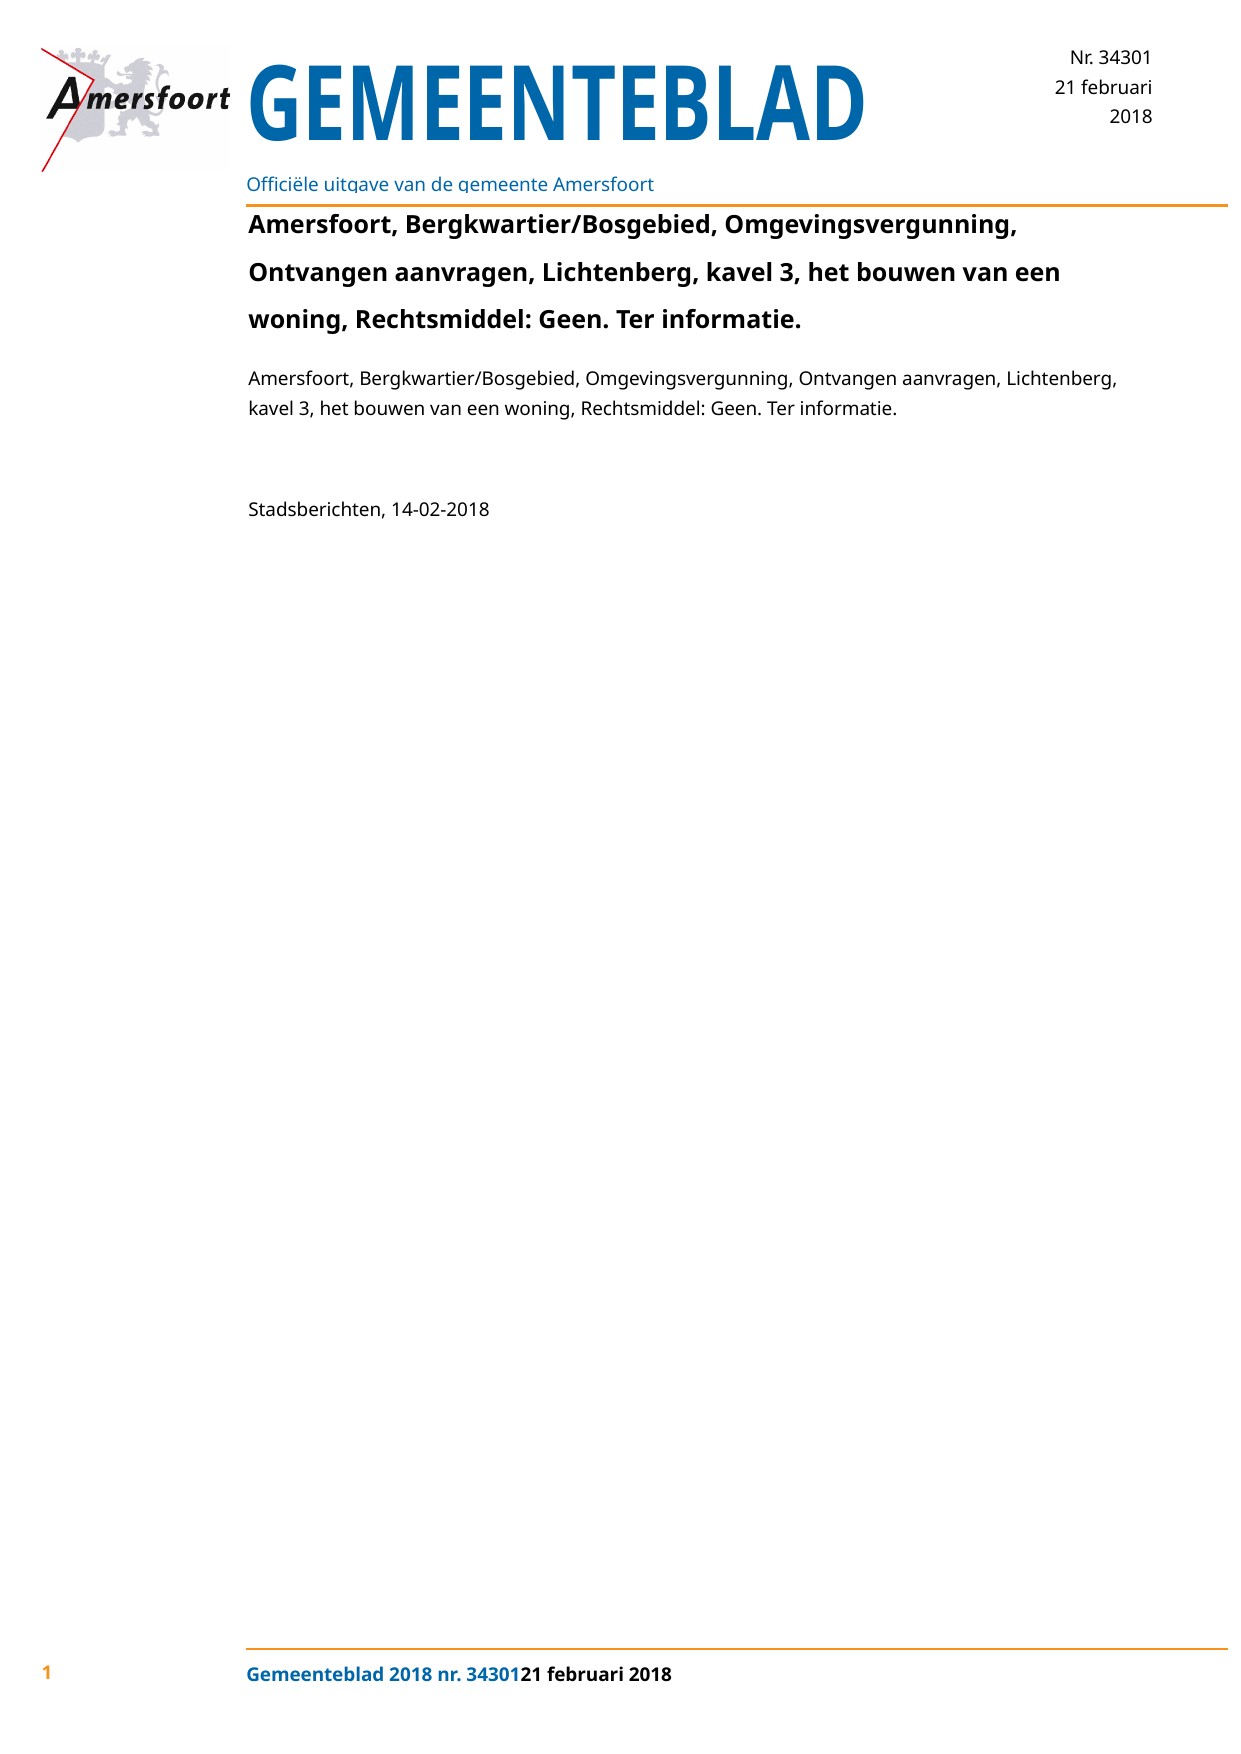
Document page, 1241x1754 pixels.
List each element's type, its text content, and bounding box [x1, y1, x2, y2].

text Amersfoort, Bergkwartier/Bosgebied, Omgevingsvergunning, Ontvangen aanvragen, Lichtenberg, kavel 3, het bouwen van een woning, Rechtsmiddel: Geen. Ter informatie. [248, 207, 1152, 336]
text Stadsberichten, 14-02-2018 [248, 496, 1152, 522]
text Amersfoort, Bergkwartier/Bosgebied, Omgevingsvergunning, Ontvangen aanvragen, Lichtenberg, kavel 3, het bouwen van een woning, Rechtsmiddel: Geen. Ter informatie. [248, 366, 1152, 421]
picture [41, 47, 231, 172]
